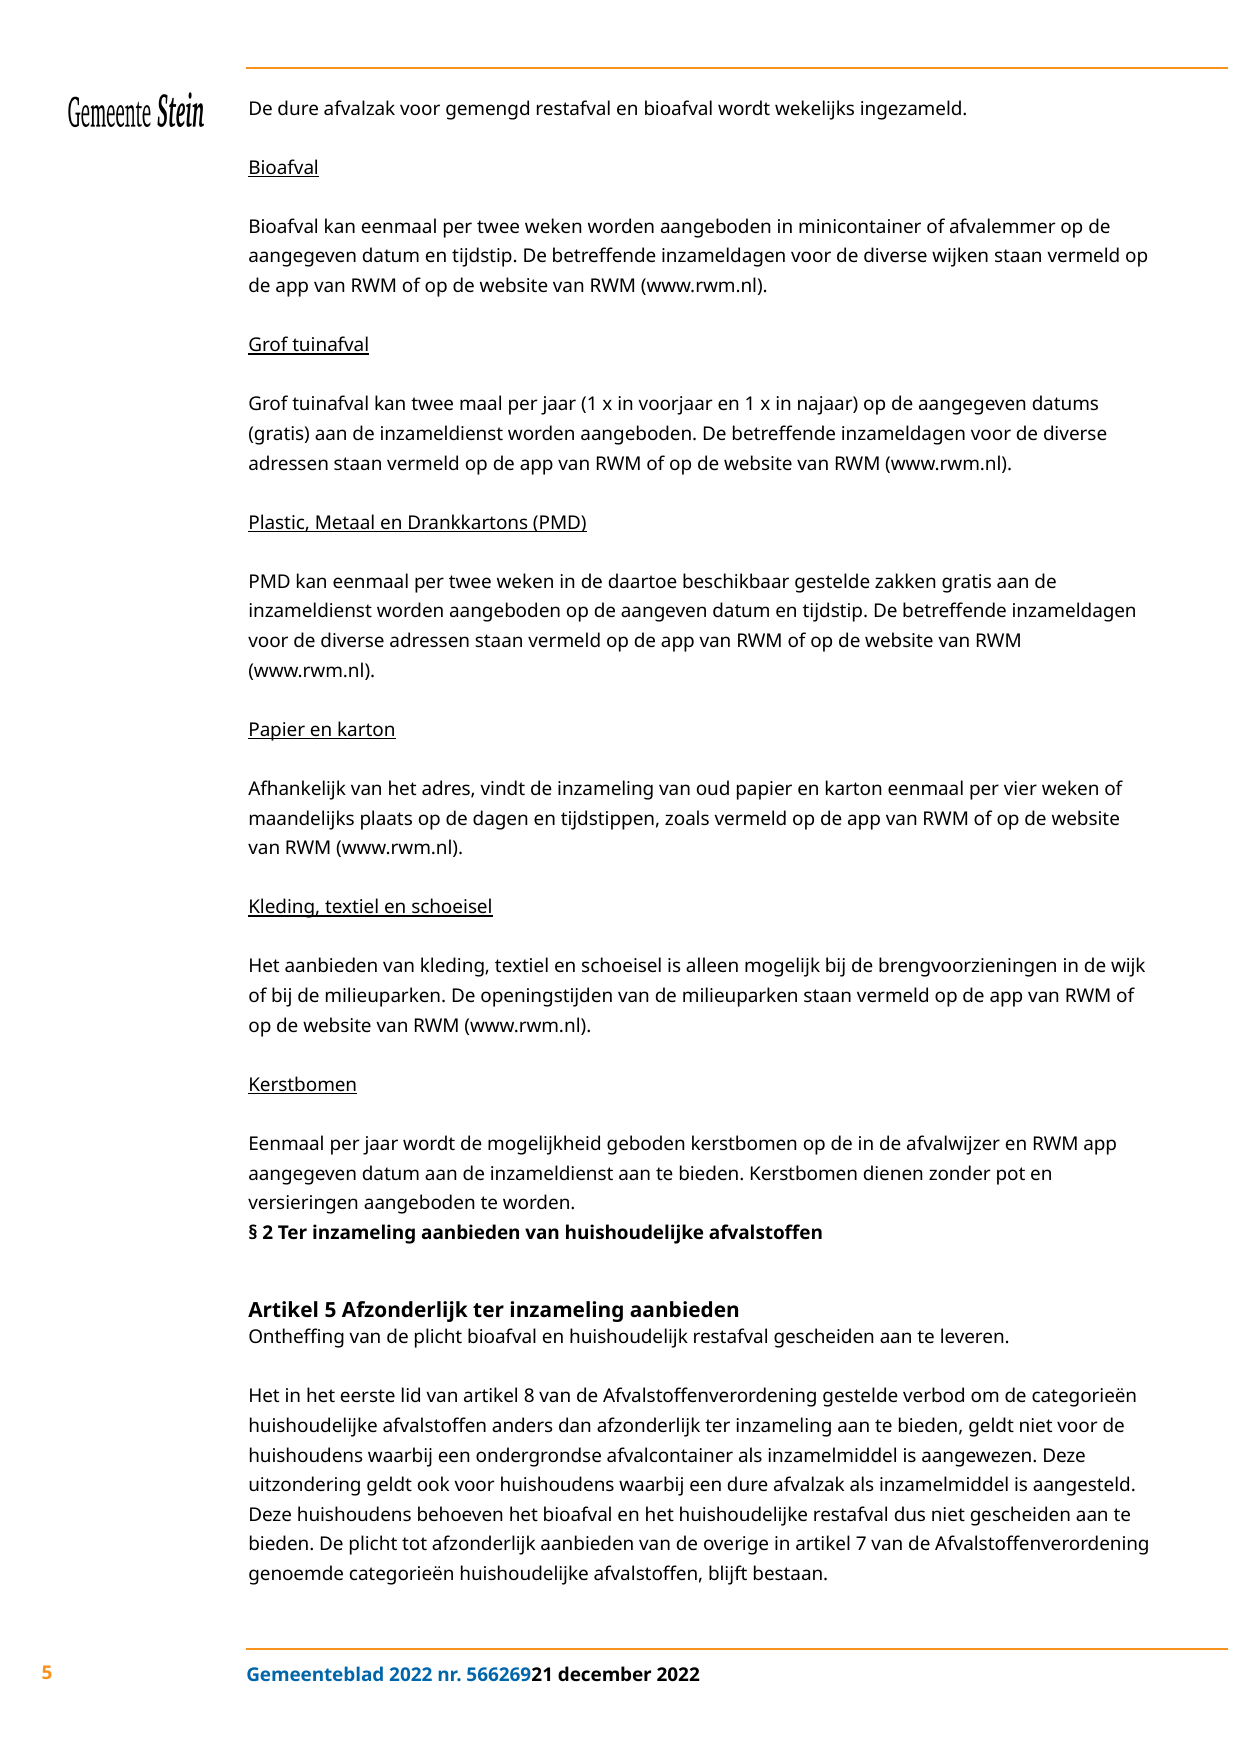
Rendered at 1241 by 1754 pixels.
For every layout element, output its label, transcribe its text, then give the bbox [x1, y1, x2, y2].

text Kerstbomen [248, 1071, 1152, 1097]
text Eenmaal per jaar wordt de mogelijkheid geboden kerstbomen op de in de afvalwijzer en RWM app aangegeven datum aan de inzameldienst aan te bieden. Kerstbomen dienen zonder pot en versieringen aangeboden te worden. [248, 1130, 1152, 1215]
text Artikel 5 Afzonderlijk ter inzameling aanbieden [248, 1295, 1152, 1323]
text PMD kan eenmaal per twee weken in de daartoe beschikbaar gestelde zakken gratis aan de inzameldienst worden aangeboden op de aangeven datum en tijdstip. De betreffende inzameldagen voor de diverse adressen staan vermeld op de app van RWM of op de website van RWM (www.rwm.nl). [248, 568, 1152, 683]
text Plastic, Metaal en Drankkartons (PMD) [248, 509, 1152, 535]
text Grof tuinafval kan twee maal per jaar (1 x in voorjaar en 1 x in najaar) op de aangegeven datums (gratis) aan de inzameldienst worden aangeboden. De betreffende inzameldagen voor de diverse adressen staan vermeld op de app van RWM of op de website van RWM (www.rwm.nl). [248, 391, 1152, 476]
text Bioafval [248, 154, 1152, 180]
text Bioafval kan eenmaal per twee weken worden aangeboden in minicontainer of afvalemmer op de aangegeven datum en tijdstip. De betreffende inzameldagen voor de diverse wijken staan vermeld op de app van RWM of op de website van RWM (www.rwm.nl). [248, 213, 1152, 298]
text Het aanbieden van kleding, textiel en schoeisel is alleen mogelijk bij de brengvoorzieningen in de wijk of bij de milieuparken. De openingstijden van de milieuparken staan vermeld op de app van RWM of op de website van RWM (www.rwm.nl). [248, 953, 1152, 1038]
text Ontheffing van de plicht bioafval en huishoudelijk restafval gescheiden aan te leveren. [248, 1323, 1152, 1349]
text Grof tuinafval [248, 331, 1152, 357]
picture [41, 47, 231, 172]
text Papier en karton [248, 716, 1152, 742]
text Afhankelijk van het adres, vindt de inzameling van oud papier en karton eenmaal per vier weken of maandelijks plaats op de dagen en tijdstippen, zoals vermeld op de app van RWM of op de website van RWM (www.rwm.nl). [248, 775, 1152, 860]
text Kleding, textiel en schoeisel [248, 893, 1152, 919]
text § 2 Ter inzameling aanbieden van huishoudelijke afvalstoffen [248, 1219, 1152, 1245]
text De dure afvalzak voor gemengd restafval en bioafval wordt wekelijks ingezameld. [248, 95, 1152, 121]
text Het in het eerste lid van artikel 8 van de Afvalstoffenverordening gestelde verbod om de categorieën huishoudelijke afvalstoffen anders dan afzonderlijk ter inzameling aan te bieden, geldt niet voor de huishoudens waarbij een ondergrondse afvalcontainer als inzamelmiddel is aangewezen. Deze uitzondering geldt ook voor huishoudens waarbij een dure afvalzak als inzamelmiddel is aangesteld. Deze huishoudens behoeven het bioafval en het huishoudelijke restafval dus niet gescheiden aan te bieden. De plicht tot afzonderlijk aanbieden van de overige in artikel 7 van de Afvalstoffenverordening genoemde categorieën huishoudelijke afvalstoffen, blijft bestaan. [248, 1383, 1152, 1586]
